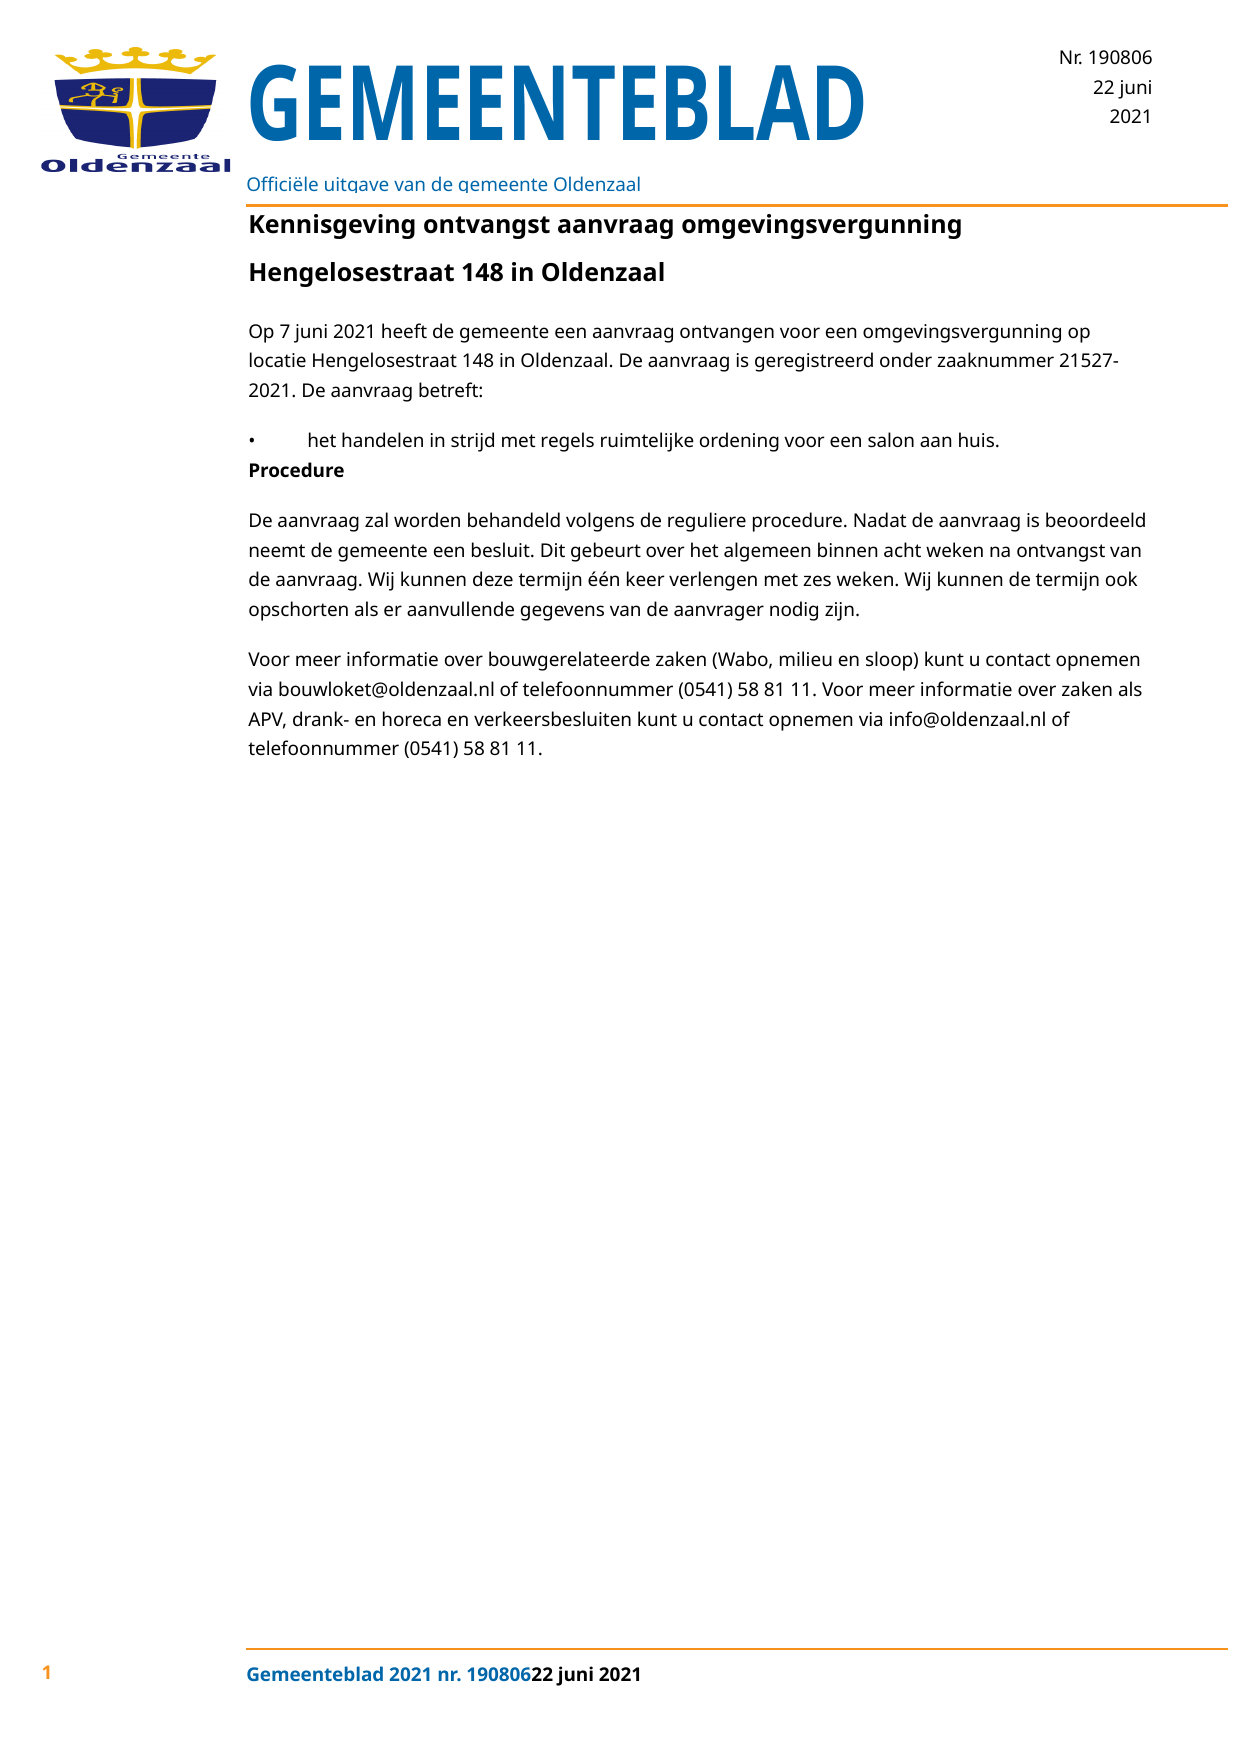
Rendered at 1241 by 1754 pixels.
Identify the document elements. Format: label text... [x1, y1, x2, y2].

list het handelen in strijd met regels ruimtelijke ordening voor een salon aan huis. [248, 427, 1152, 453]
text Op 7 juni 2021 heeft de gemeente een aanvraag ontvangen voor een omgevingsvergunning op locatie Hengelosestraat 148 in Oldenzaal. De aanvraag is geregistreerd onder zaaknummer 21527-2021. De aanvraag betreft: [248, 318, 1152, 403]
picture [41, 47, 231, 172]
text Voor meer informatie over bouwgerelateerde zaken (Wabo, milieu en sloop) kunt u contact opnemen via bouwloket@oldenzaal.nl of telefoonnummer (0541) 58 81 11. Voor meer informatie over zaken als APV, drank- en horeca en verkeersbesluiten kunt u contact opnemen via info@oldenzaal.nl of telefoonnummer (0541) 58 81 11. [248, 647, 1152, 761]
text Procedure [248, 457, 1152, 483]
text De aanvraag zal worden behandeld volgens de reguliere procedure. Nadat de aanvraag is beoordeeld neemt de gemeente een besluit. Dit gebeurt over het algemeen binnen acht weken na ontvangst van de aanvraag. Wij kunnen deze termijn één keer verlengen met zes weken. Wij kunnen de termijn ook opschorten als er aanvullende gegevens van de aanvrager nodig zijn. [248, 507, 1152, 622]
text Kennisgeving ontvangst aanvraag omgevingsvergunning Hengelosestraat 148 in Oldenzaal [248, 207, 1152, 288]
